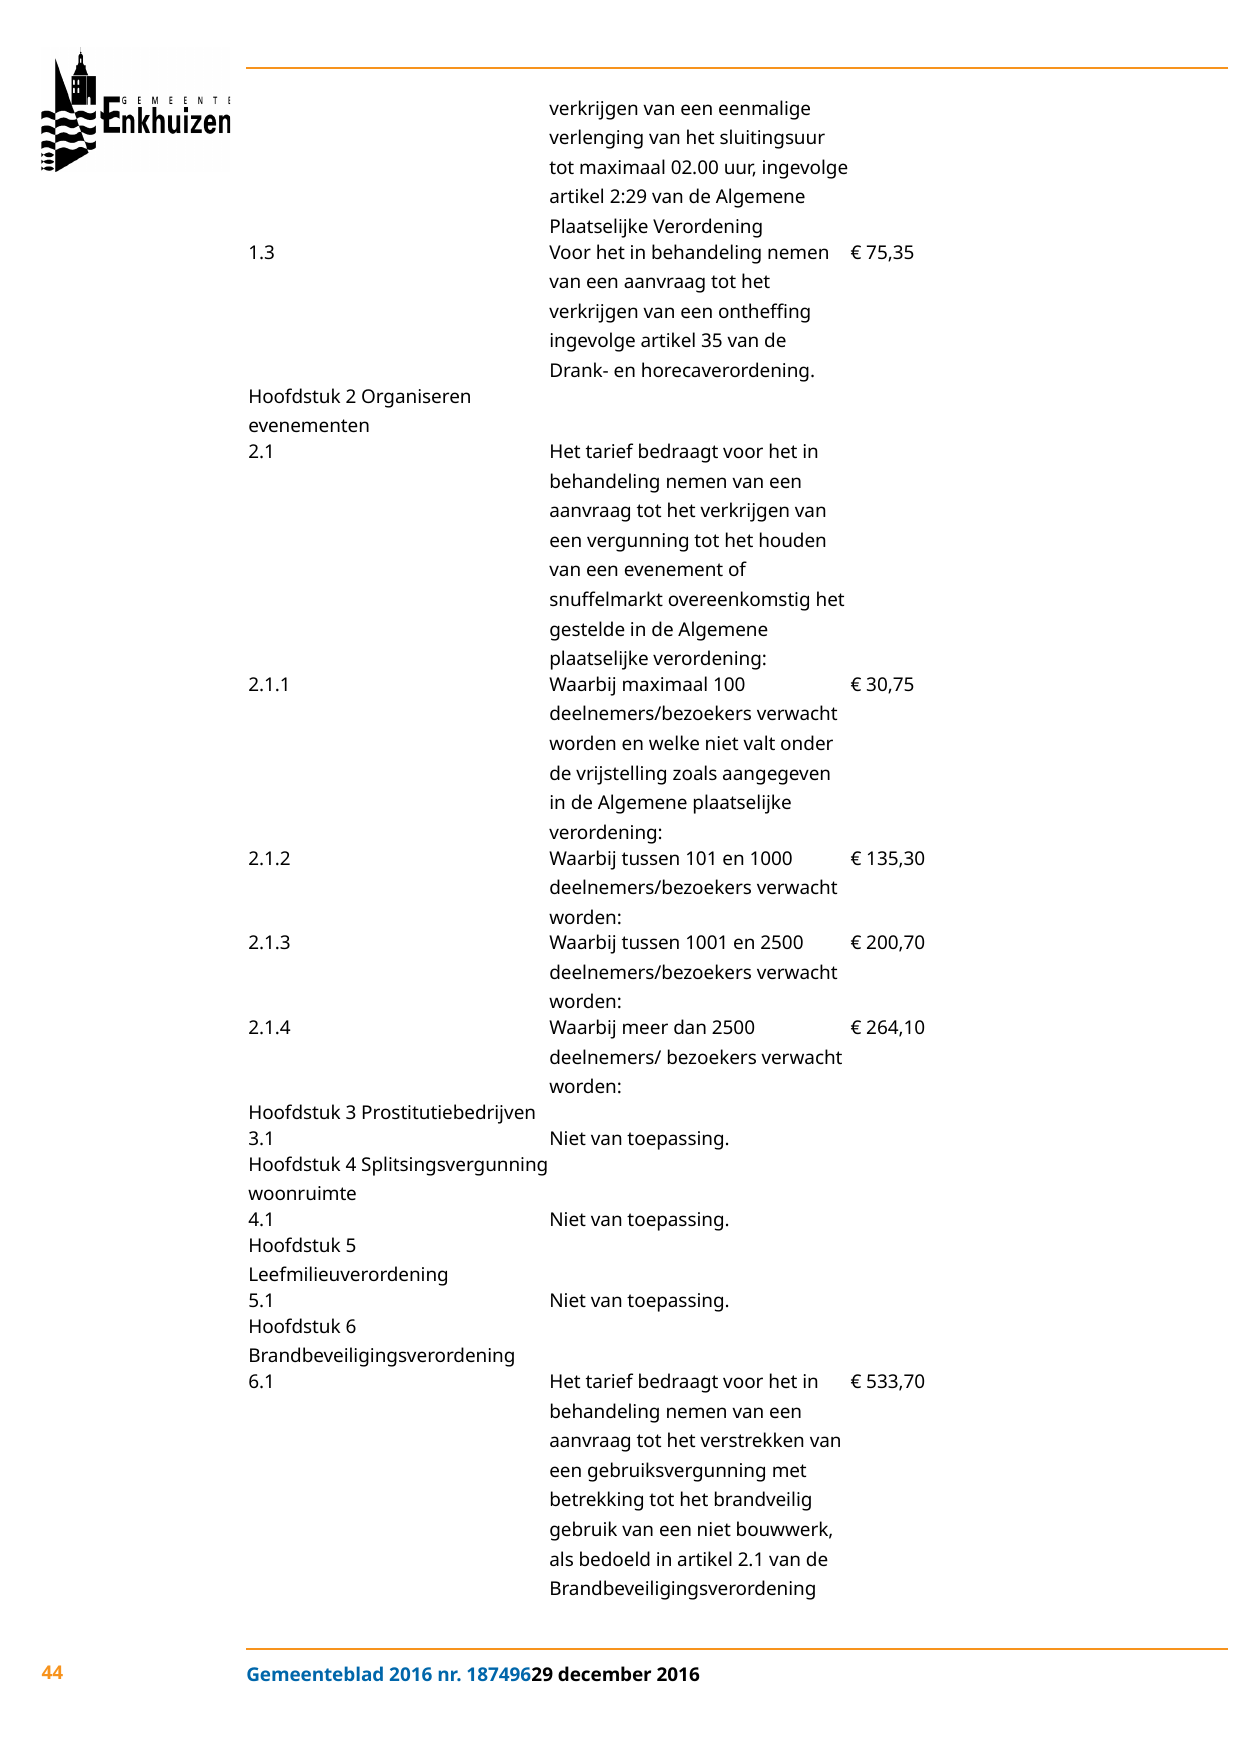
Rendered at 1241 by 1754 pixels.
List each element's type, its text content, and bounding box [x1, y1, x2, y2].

table_cell Niet van toepassing. [549, 1287, 850, 1313]
table_cell [850, 1206, 1152, 1232]
table_cell 5.1 [248, 1287, 549, 1313]
table_cell 2.1.4 [248, 1015, 549, 1099]
table_cell 6.1 [248, 1368, 549, 1601]
table_cell Hoofdstuk 4 Splitsingsvergunning woonruimte [248, 1151, 549, 1206]
picture [41, 47, 231, 172]
table_cell € 533,70 [850, 1368, 1152, 1601]
table_cell Waarbij meer dan 2500 deelnemers/ bezoekers verwacht worden: [549, 1015, 850, 1099]
table_cell € 75,35 [850, 239, 1152, 383]
table_cell Hoofdstuk 2 Organiseren evenementen [248, 383, 549, 438]
table_cell 4.1 [248, 1206, 549, 1232]
table_cell € 30,75 [850, 671, 1152, 845]
table_cell Het tarief bedraagt voor het in behandeling nemen van een aanvraag tot het verkrijgen van een vergunning tot het houden van een evenement of snuffelmarkt overeenkomstig het gestelde in de Algemene plaatselijke verordening: [549, 438, 850, 671]
table_cell Niet van toepassing. [549, 1125, 850, 1151]
table_cell Niet van toepassing. [549, 1206, 850, 1232]
table_cell 3.1 [248, 1125, 549, 1151]
table_cell [248, 95, 549, 239]
table_cell Voor het in behandeling nemen van een aanvraag tot het verkrijgen van een ontheffing ingevolge artikel 35 van de Drank- en horecaverordening. [549, 239, 850, 383]
table_cell € 135,30 [850, 845, 1152, 929]
table_cell [850, 1125, 1152, 1151]
table_cell [850, 1287, 1152, 1313]
table_cell [850, 95, 1152, 239]
table_cell 2.1.2 [248, 845, 549, 929]
table_cell 1.3 [248, 239, 549, 383]
table_cell Het tarief bedraagt voor het in behandeling nemen van een aanvraag tot het verstrekken van een gebruiksvergunning met betrekking tot het brandveilig gebruik van een niet bouwwerk, als bedoeld in artikel 2.1 van de Brandbeveiligingsverordening [549, 1368, 850, 1601]
table_cell Hoofdstuk 3 Prostitutiebedrijven [248, 1099, 549, 1125]
table_cell Hoofdstuk 6 Brandbeveiligingsverordening [248, 1313, 549, 1368]
table_cell [850, 438, 1152, 671]
table_cell Waarbij maximaal 100 deelnemers/bezoekers verwacht worden en welke niet valt onder de vrijstelling zoals aangegeven in de Algemene plaatselijke verordening: [549, 671, 850, 845]
table_cell Waarbij tussen 101 en 1000 deelnemers/bezoekers verwacht worden: [549, 845, 850, 929]
table_cell € 200,70 [850, 930, 1152, 1014]
table_cell Hoofdstuk 5 Leefmilieuverordening [248, 1232, 549, 1287]
table_cell 2.1.1 [248, 671, 549, 845]
table_cell € 264,10 [850, 1015, 1152, 1099]
table_cell verkrijgen van een eenmalige verlenging van het sluitingsuur tot maximaal 02.00 uur, ingevolge artikel 2:29 van de Algemene Plaatselijke Verordening [549, 95, 850, 239]
table_cell 2.1.3 [248, 930, 549, 1014]
table_cell 2.1 [248, 438, 549, 671]
table_cell Waarbij tussen 1001 en 2500 deelnemers/bezoekers verwacht worden: [549, 930, 850, 1014]
